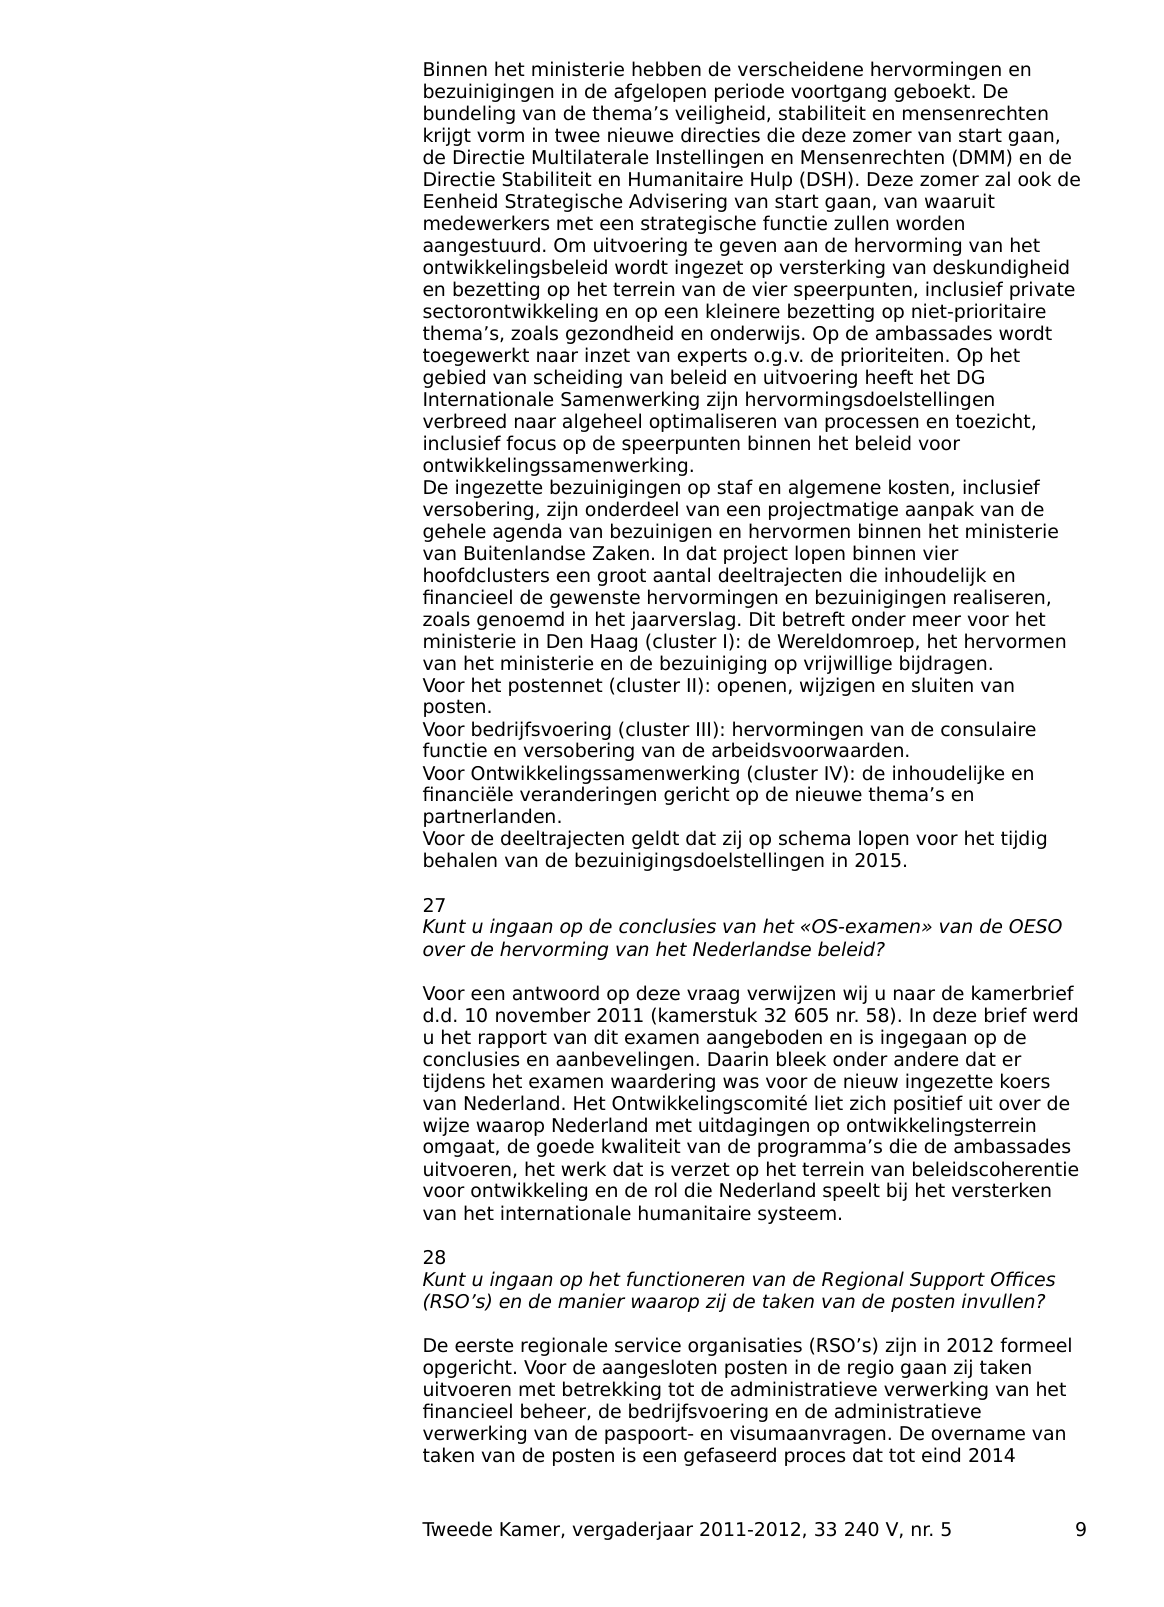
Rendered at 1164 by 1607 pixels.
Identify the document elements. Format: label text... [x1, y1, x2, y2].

text Voor bedrijfsvoering (cluster III): hervormingen van de consulaire functie en versobering van de arbeidsvoorwaarden. [422, 718, 1087, 762]
text De eerste regionale service organisaties (RSO’s) zijn in 2012 formeel opgericht. Voor de aangesloten posten in de regio gaan zij taken uitvoeren met betrekking tot de administratieve verwerking van het financieel beheer, de bedrijfsvoering en de administratieve verwerking van de paspoort- en visumaanvragen. De overname van taken van de posten is een gefaseerd proces dat tot eind 2014 [422, 1335, 1087, 1467]
text Voor het postennet (cluster II): openen, wijzigen en sluiten van posten. [422, 674, 1087, 718]
text De ingezette bezuinigingen op staf en algemene kosten, inclusief versobering, zijn onderdeel van een projectmatige aanpak van de gehele agenda van bezuinigen en hervormen binnen het ministerie van Buitenlandse Zaken. In dat project lopen binnen vier hoofdclusters een groot aantal deeltrajecten die inhoudelijk en financieel de gewenste hervormingen en bezuinigingen realiseren, zoals genoemd in het jaarverslag. Dit betreft onder meer voor het ministerie in Den Haag (cluster I): de Wereldomroep, het hervormen van het ministerie en de bezuiniging op vrijwillige bijdragen. [422, 477, 1087, 674]
text Voor de deeltrajecten geldt dat zij op schema lopen voor het tijdig behalen van de bezuinigingsdoelstellingen in 2015. [422, 828, 1087, 872]
text 28 [422, 1247, 1087, 1268]
text Kunt u ingaan op het functioneren van de Regional Support Offices (RSO’s) en de manier waarop zij de taken van de posten invullen? [422, 1268, 1087, 1312]
text Voor een antwoord op deze vraag verwijzen wij u naar de kamerbrief d.d. 10 november 2011 (kamerstuk 32 605 nr. 58). In deze brief werd u het rapport van dit examen aangeboden en is ingegaan op de conclusies en aanbevelingen. Daarin bleek onder andere dat er tijdens het examen waardering was voor de nieuw ingezette koers van Nederland. Het Ontwikkelingscomité liet zich positief uit over de wijze waarop Nederland met uitdagingen op ontwikkelingsterrein omgaat, de goede kwaliteit van de programma’s die de ambassades uitvoeren, het werk dat is verzet op het terrein van beleidscoherentie voor ontwikkeling en de rol die Nederland speelt bij het versterken van het internationale humanitaire systeem. [422, 983, 1087, 1224]
text 27 [422, 894, 1087, 916]
text Binnen het ministerie hebben de verscheidene hervormingen en bezuinigingen in de afgelopen periode voortgang geboekt. De bundeling van de thema’s veiligheid, stabiliteit en mensenrechten krijgt vorm in twee nieuwe directies die deze zomer van start gaan, de Directie Multilaterale Instellingen en Mensenrechten (DMM) en de Directie Stabiliteit en Humanitaire Hulp (DSH). Deze zomer zal ook de Eenheid Strategische Advisering van start gaan, van waaruit medewerkers met een strategische functie zullen worden aangestuurd. Om uitvoering te geven aan de hervorming van het ontwikkelingsbeleid wordt ingezet op versterking van deskundigheid en bezetting op het terrein van de vier speerpunten, inclusief private sectorontwikkeling en op een kleinere bezetting op niet-prioritaire thema’s, zoals gezondheid en onderwijs. Op de ambassades wordt toegewerkt naar inzet van experts o.g.v. de prioriteiten. Op het gebied van scheiding van beleid en uitvoering heeft het DG Internationale Samenwerking zijn hervormingsdoelstellingen verbreed naar algeheel optimaliseren van processen en toezicht, inclusief focus op de speerpunten binnen het beleid voor ontwikkelingssamenwerking. [422, 59, 1087, 477]
text Kunt u ingaan op de conclusies van het «OS-examen» van de OESO over de hervorming van het Nederlandse beleid? [422, 916, 1087, 960]
text Voor Ontwikkelingssamenwerking (cluster IV): de inhoudelijke en financiële veranderingen gericht op de nieuwe thema’s en partnerlanden. [422, 762, 1087, 828]
